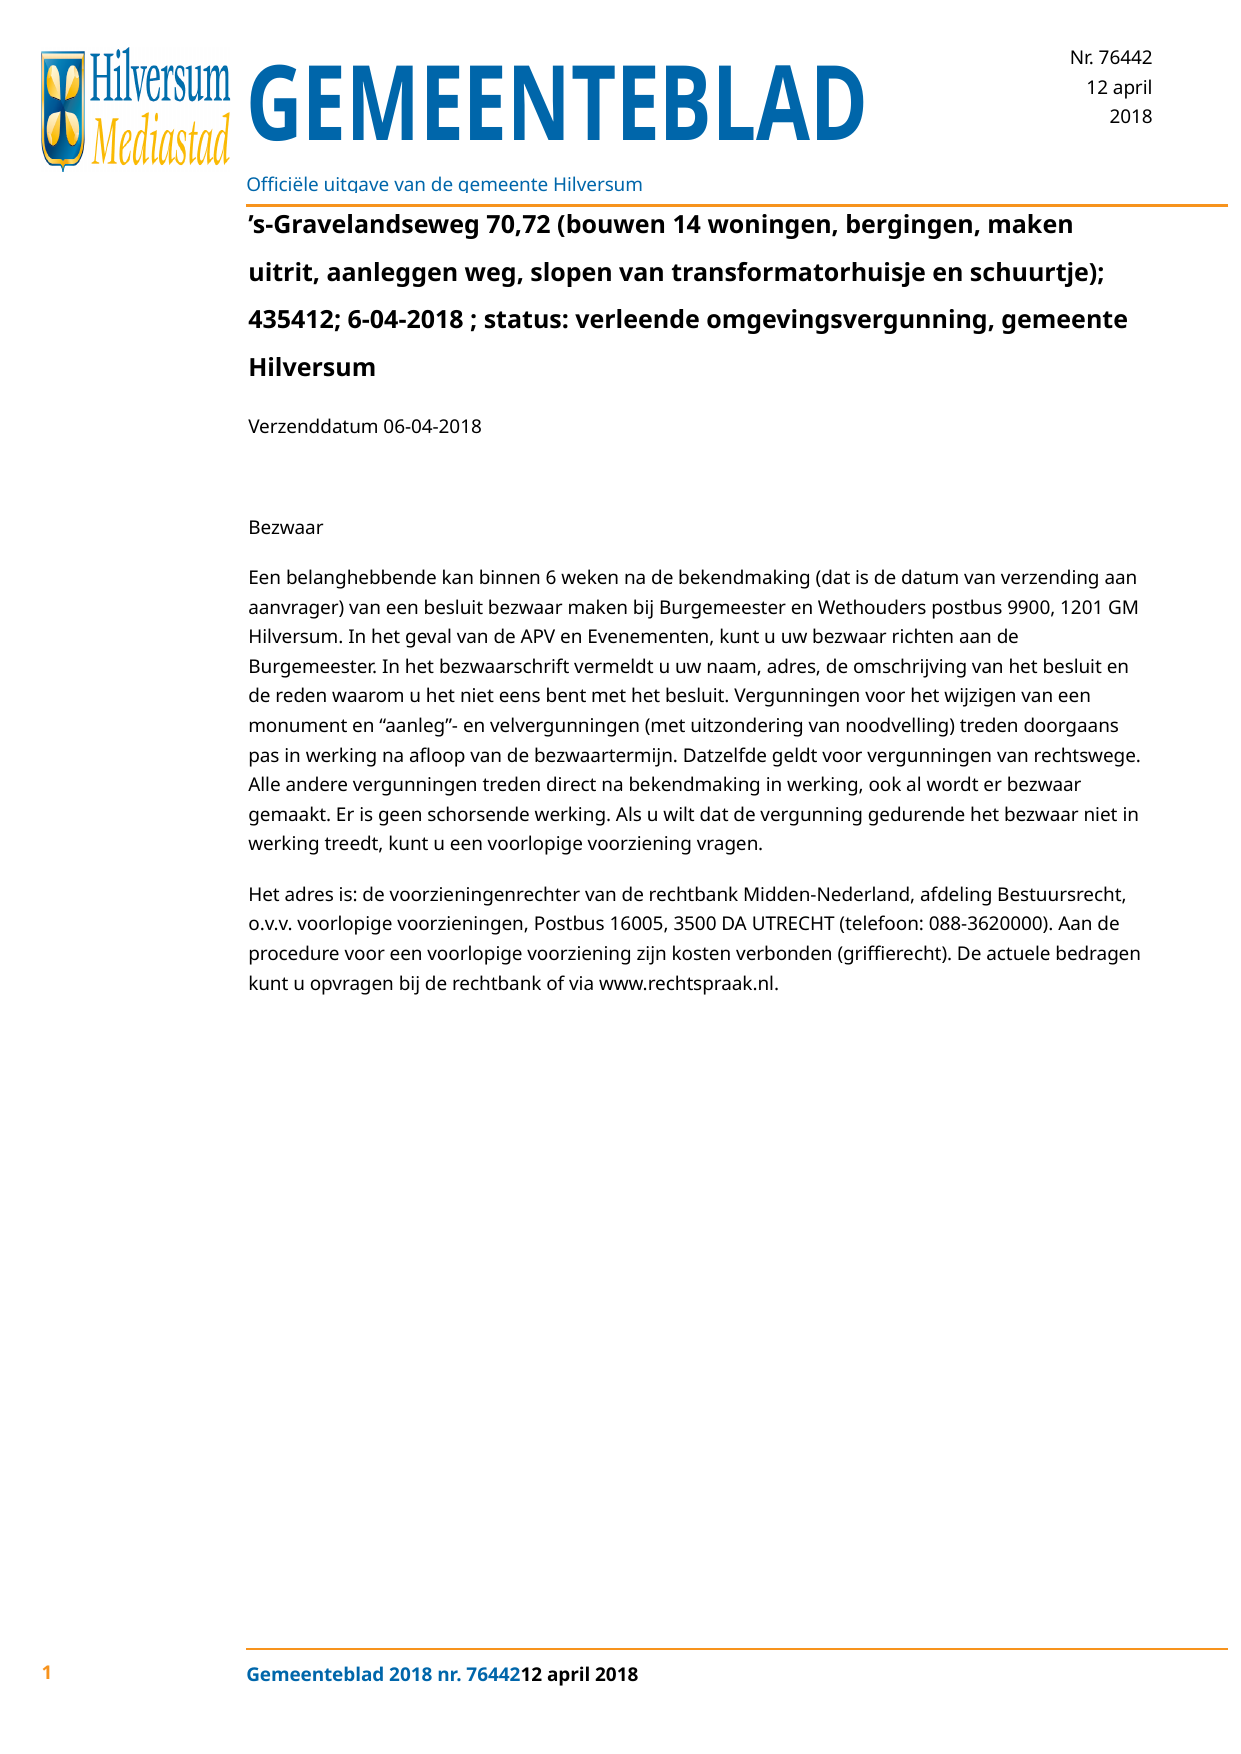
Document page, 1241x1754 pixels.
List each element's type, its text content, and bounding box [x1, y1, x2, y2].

text Het adres is: de voorzieningenrechter van de rechtbank Midden-Nederland, afdeling Bestuursrecht, o.v.v. voorlopige voorzieningen, Postbus 16005, 3500 DA UTRECHT (telefoon: 088-3620000). Aan de procedure voor een voorlopige voorziening zijn kosten verbonden (griffierecht). De actuele bedragen kunt u opvragen bij de rechtbank of via www.rechtspraak.nl. [248, 881, 1152, 996]
picture [41, 47, 231, 172]
text Bezwaar [248, 514, 1152, 540]
text ’s-Gravelandseweg 70,72 (bouwen 14 woningen, bergingen, maken uitrit, aanleggen weg, slopen van transformatorhuisje en schuurtje); 435412; 6-04-2018 ; status: verleende omgevingsvergunning, gemeente Hilversum [248, 207, 1152, 384]
text Een belanghebbende kan binnen 6 weken na de bekendmaking (dat is de datum van verzending aan aanvrager) van een besluit bezwaar maken bij Burgemeester en Wethouders postbus 9900, 1201 GM Hilversum. In het geval van de APV en Evenementen, kunt u uw bezwaar richten aan de Burgemeester. In het bezwaarschrift vermeldt u uw naam, adres, de omschrijving van het besluit en de reden waarom u het niet eens bent met het besluit. Vergunningen voor het wijzigen van een monument en “aanleg”- en velvergunningen (met uitzondering van noodvelling) treden doorgaans pas in werking na afloop van de bezwaartermijn. Datzelfde geldt voor vergunningen van rechtswege. Alle andere vergunningen treden direct na bekendmaking in werking, ook al wordt er bezwaar gemaakt. Er is geen schorsende werking. Als u wilt dat de vergunning gedurende het bezwaar niet in werking treedt, kunt u een voorlopige voorziening vragen. [248, 564, 1152, 856]
text Verzenddatum 06-04-2018 [248, 413, 1152, 439]
